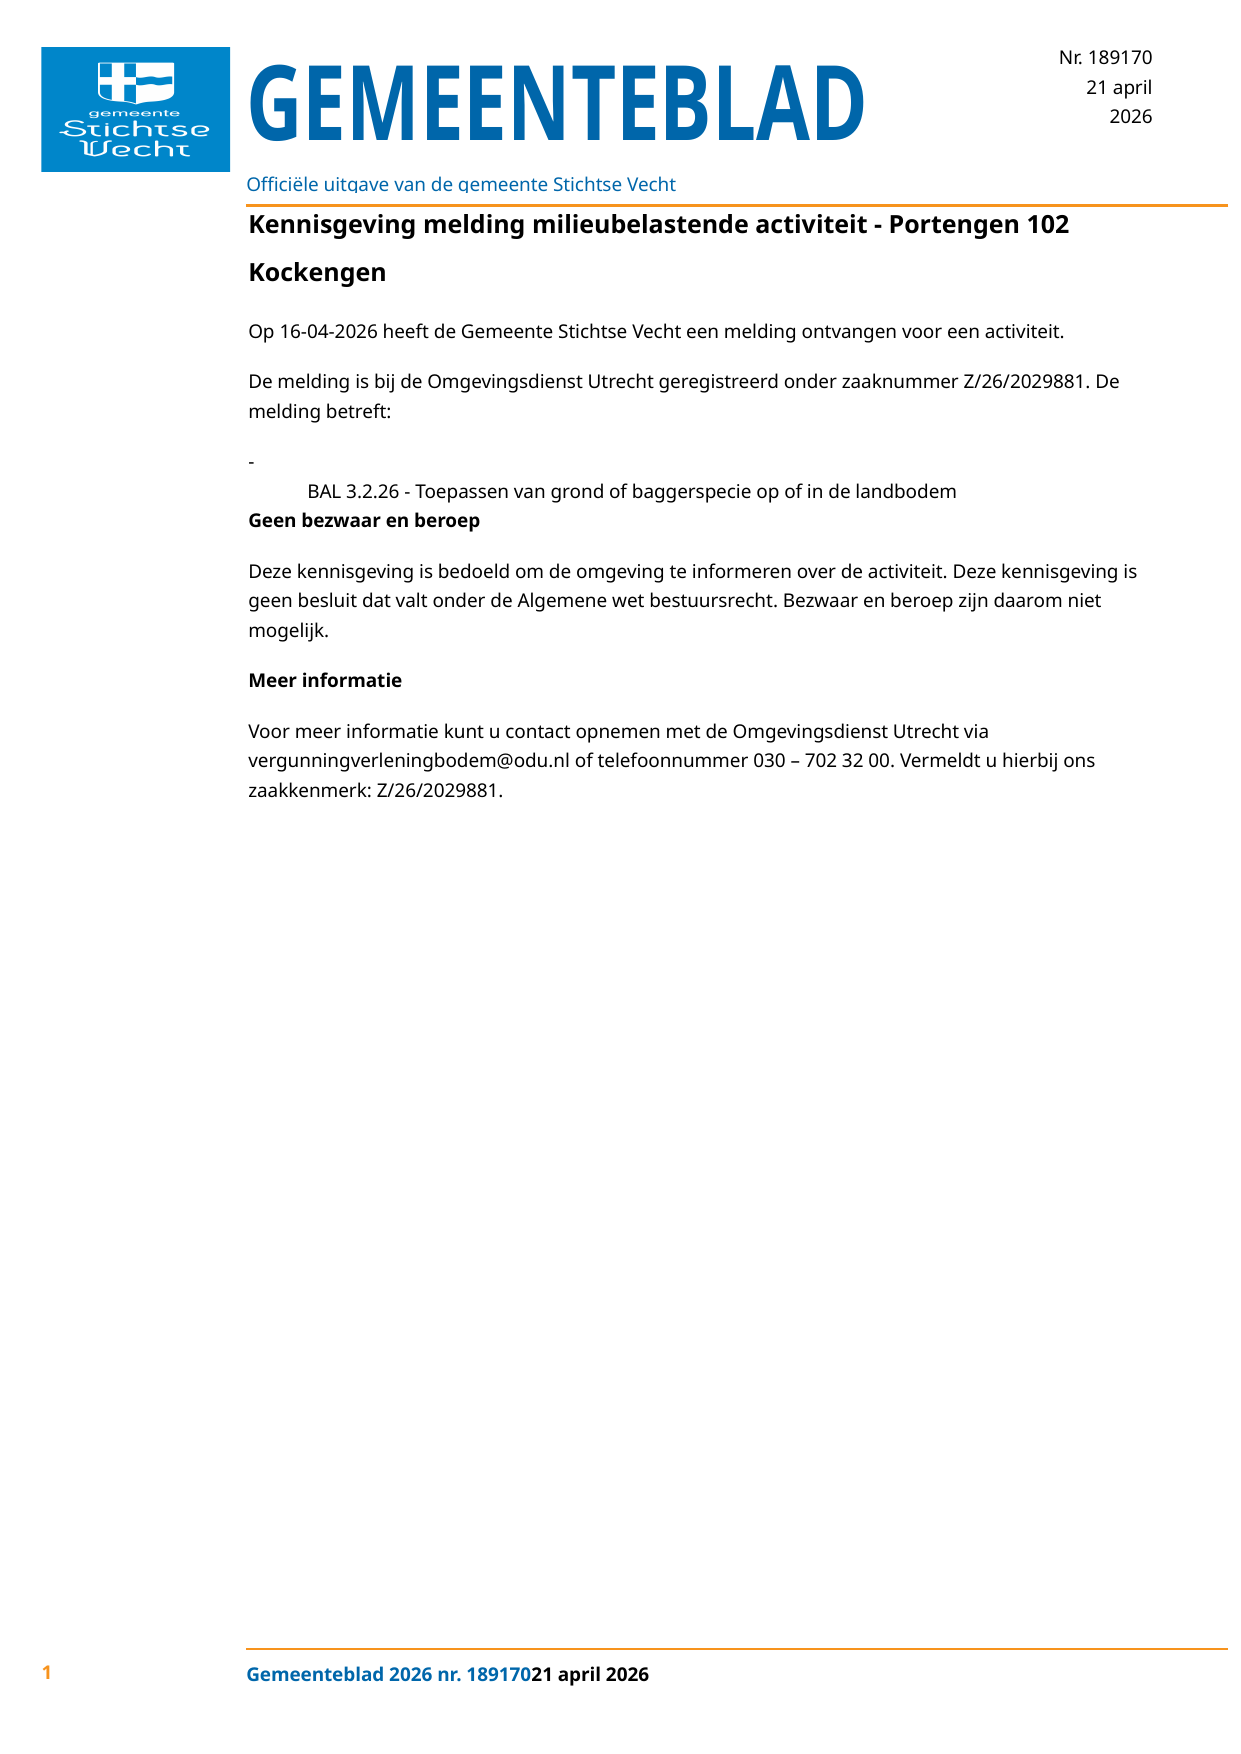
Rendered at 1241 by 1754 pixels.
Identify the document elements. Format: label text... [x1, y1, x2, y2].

text Geen bezwaar en beroep [248, 507, 1152, 533]
text Deze kennisgeving is bedoeld om de omgeving te informeren over de activiteit. Deze kennisgeving is geen besluit dat valt onder de Algemene wet bestuursrecht. Bezwaar en beroep zijn daarom niet mogelijk. [248, 558, 1152, 643]
picture [99, 63, 135, 101]
text Op 16-04-2026 heeft de Gemeente Stichtse Vecht een melding ontvangen voor een activiteit. [248, 318, 1152, 344]
picture [137, 63, 174, 103]
list BAL 3.2.26 - Toepassen van grond of baggerspecie op of in de landbodem [248, 478, 1152, 504]
text Kennisgeving melding milieubelastende activiteit - Portengen 102 Kockengen [248, 207, 1152, 288]
text Voor meer informatie kunt u contact opnemen met de Omgevingsdienst Utrecht via vergunningverleningbodem@odu.nl of telefoonnummer 030 – 702 32 00. Vermeldt u hierbij ons zaakkenmerk: Z/26/2029881. [248, 718, 1152, 803]
text Meer informatie [248, 667, 1152, 693]
text De melding is bij de Omgevingsdienst Utrecht geregistreerd onder zaaknummer Z/26/2029881. De melding betreft: [248, 368, 1152, 424]
